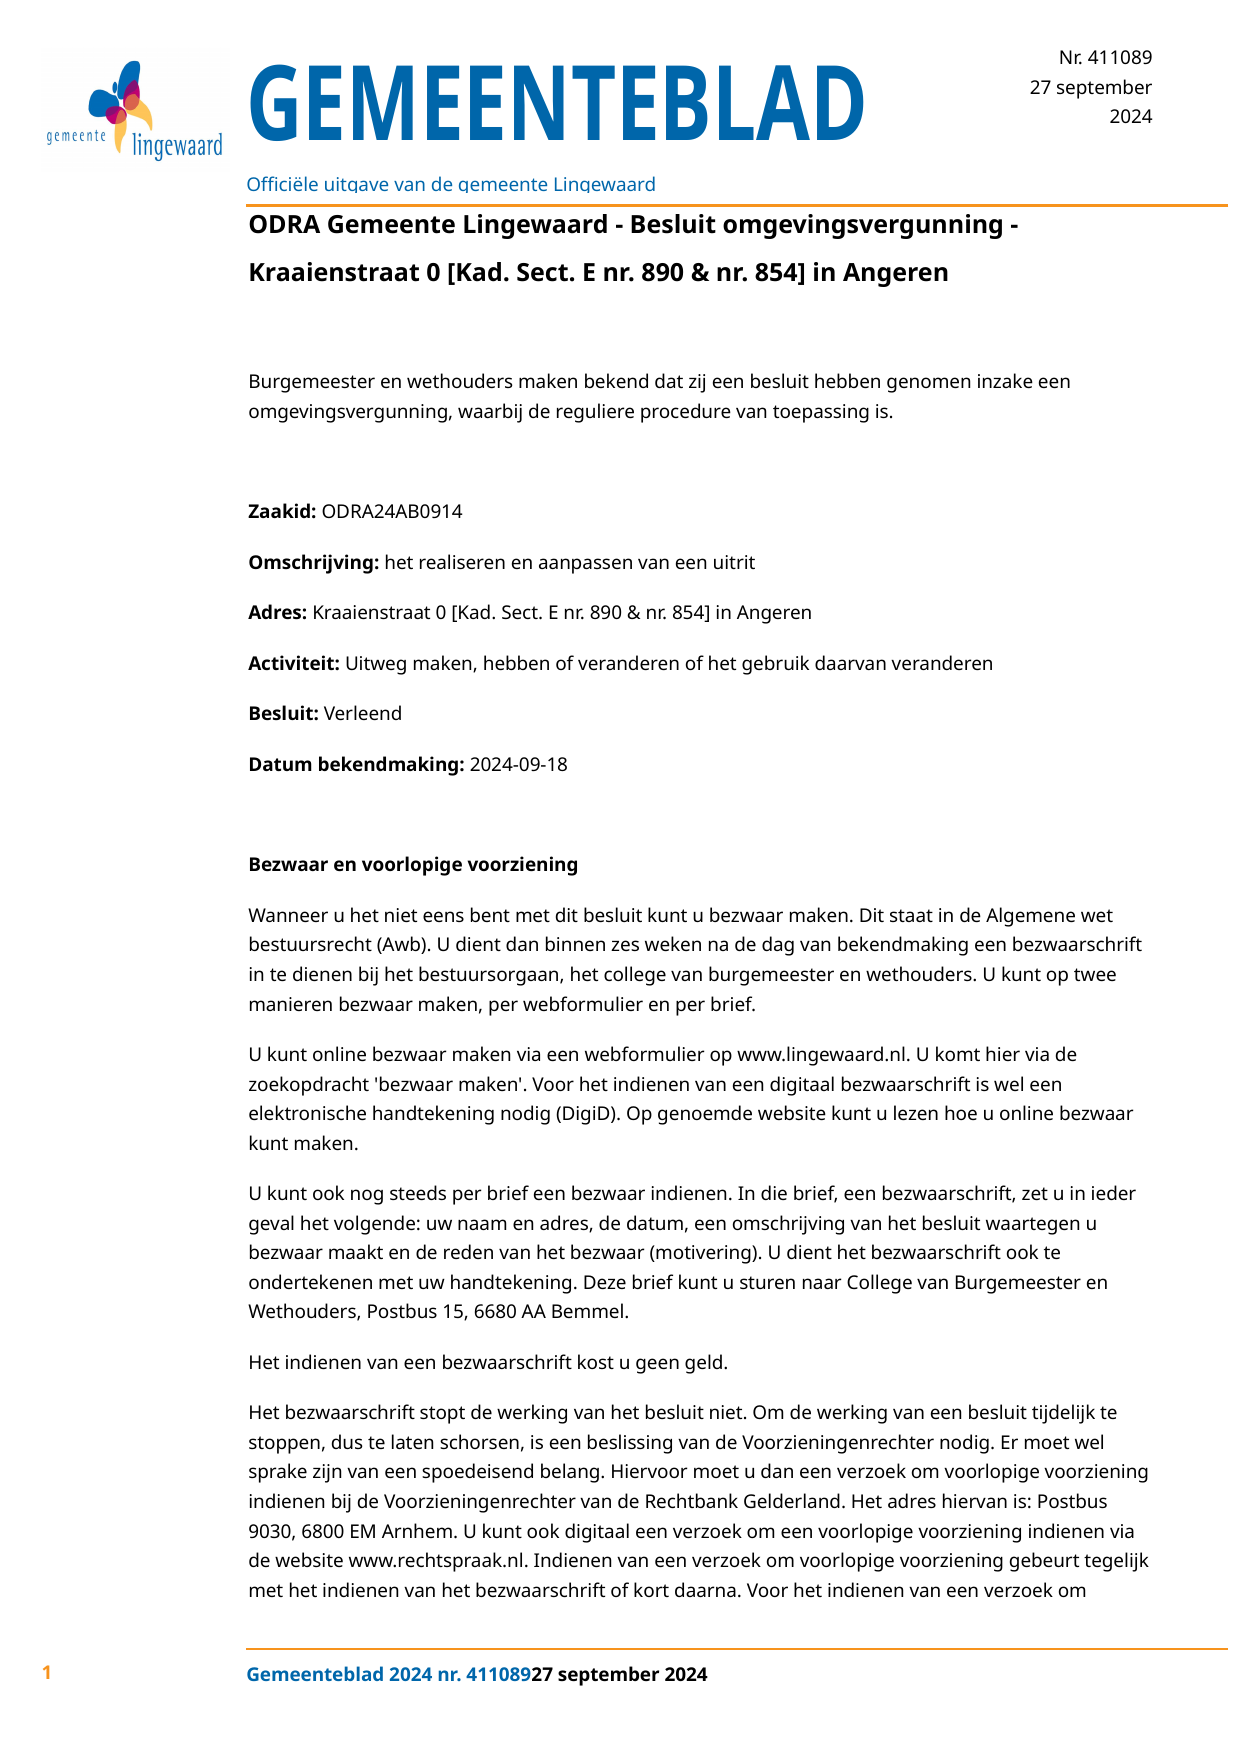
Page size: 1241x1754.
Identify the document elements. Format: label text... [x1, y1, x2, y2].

text Besluit: Verleend [248, 700, 1152, 726]
picture [41, 47, 231, 172]
text U kunt online bezwaar maken via een webformulier op www.lingewaard.nl. U komt hier via de zoekopdracht 'bezwaar maken'. Voor het indienen van een digitaal bezwaarschrift is wel een elektronische handtekening nodig (DigiD). Op genoemde website kunt u lezen hoe u online bezwaar kunt maken. [248, 1041, 1152, 1156]
text ODRA Gemeente Lingewaard - Besluit omgevingsvergunning - Kraaienstraat 0 [Kad. Sect. E nr. 890 & nr. 854] in Angeren [248, 207, 1152, 288]
text Bezwaar en voorlopige voorziening [248, 852, 1152, 877]
text Adres: Kraaienstraat 0 [Kad. Sect. E nr. 890 & nr. 854] in Angeren [248, 599, 1152, 625]
text Het bezwaarschrift stopt de werking van het besluit niet. Om de werking van een besluit tijdelijk te stoppen, dus te laten schorsen, is een beslissing van de Voorzieningenrechter nodig. Er moet wel sprake zijn van een spoedeisend belang. Hiervoor moet u dan een verzoek om voorlopige voorziening indienen bij de Voorzieningenrechter van de Rechtbank Gelderland. Het adres hiervan is: Postbus 9030, 6800 EM Arnhem. U kunt ook digitaal een verzoek om een voorlopige voorziening indienen via de website www.rechtspraak.nl. Indienen van een verzoek om voorlopige voorziening gebeurt tegelijk met het indienen van het bezwaarschrift of kort daarna. Voor het indienen van een verzoek om [248, 1399, 1152, 1603]
text Wanneer u het niet eens bent met dit besluit kunt u bezwaar maken. Dit staat in de Algemene wet bestuursrecht (Awb). U dient dan binnen zes weken na de dag van bekendmaking een bezwaarschrift in te dienen bij het bestuursorgaan, het college van burgemeester en wethouders. U kunt op twee manieren bezwaar maken, per webformulier en per brief. [248, 902, 1152, 1017]
text U kunt ook nog steeds per brief een bezwaar indienen. In die brief, een bezwaarschrift, zet u in ieder geval het volgende: uw naam en adres, de datum, een omschrijving van het besluit waartegen u bezwaar maakt en de reden van het bezwaar (motivering). U dient het bezwaarschrift ook te ondertekenen met uw handtekening. Deze brief kunt u sturen naar College van Burgemeester en Wethouders, Postbus 15, 6680 AA Bemmel. [248, 1180, 1152, 1324]
text Zaakid: ODRA24AB0914 [248, 499, 1152, 524]
text Datum bekendmaking: 2024-09-18 [248, 751, 1152, 777]
text Burgemeester en wethouders maken bekend dat zij een besluit hebben genomen inzake een omgevingsvergunning, waarbij de reguliere procedure van toepassing is. [248, 368, 1152, 424]
text Het indienen van een bezwaarschrift kost u geen geld. [248, 1349, 1152, 1375]
text Omschrijving: het realiseren en aanpassen van een uitrit [248, 549, 1152, 575]
text Activiteit: Uitweg maken, hebben of veranderen of het gebruik daarvan veranderen [248, 650, 1152, 676]
